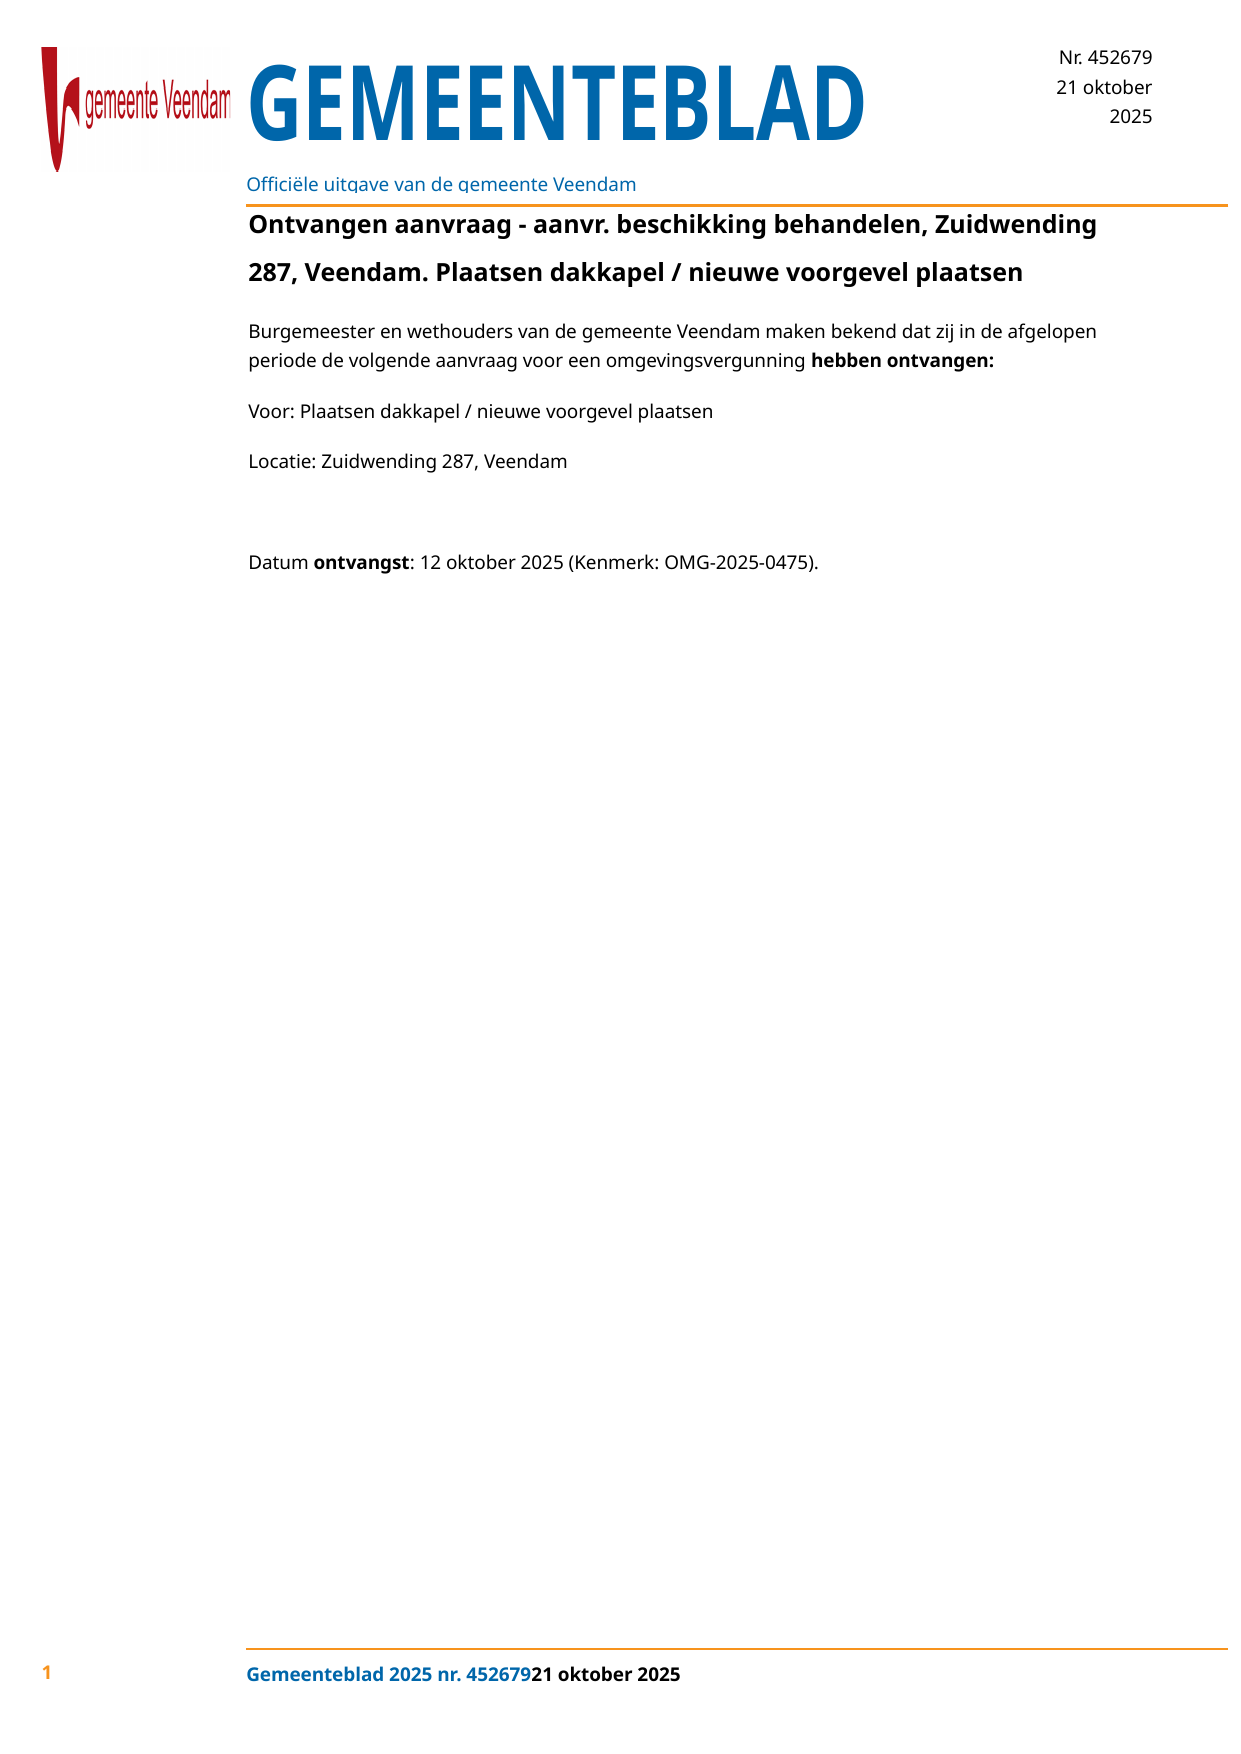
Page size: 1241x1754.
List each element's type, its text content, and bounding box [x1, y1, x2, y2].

text Datum ontvangst: 12 oktober 2025 (Kenmerk: OMG-2025-0475). [248, 549, 1152, 575]
text Voor: Plaatsen dakkapel / nieuwe voorgevel plaatsen [248, 398, 1152, 424]
text Locatie: Zuidwending 287, Veendam [248, 448, 1152, 474]
text Ontvangen aanvraag - aanvr. beschikking behandelen, Zuidwending 287, Veendam. Plaatsen dakkapel / nieuwe voorgevel plaatsen [248, 207, 1152, 288]
text Burgemeester en wethouders van de gemeente Veendam maken bekend dat zij in de afgelopen periode de volgende aanvraag voor een omgevingsvergunning hebben ontvangen: [248, 318, 1152, 373]
picture [41, 47, 231, 172]
